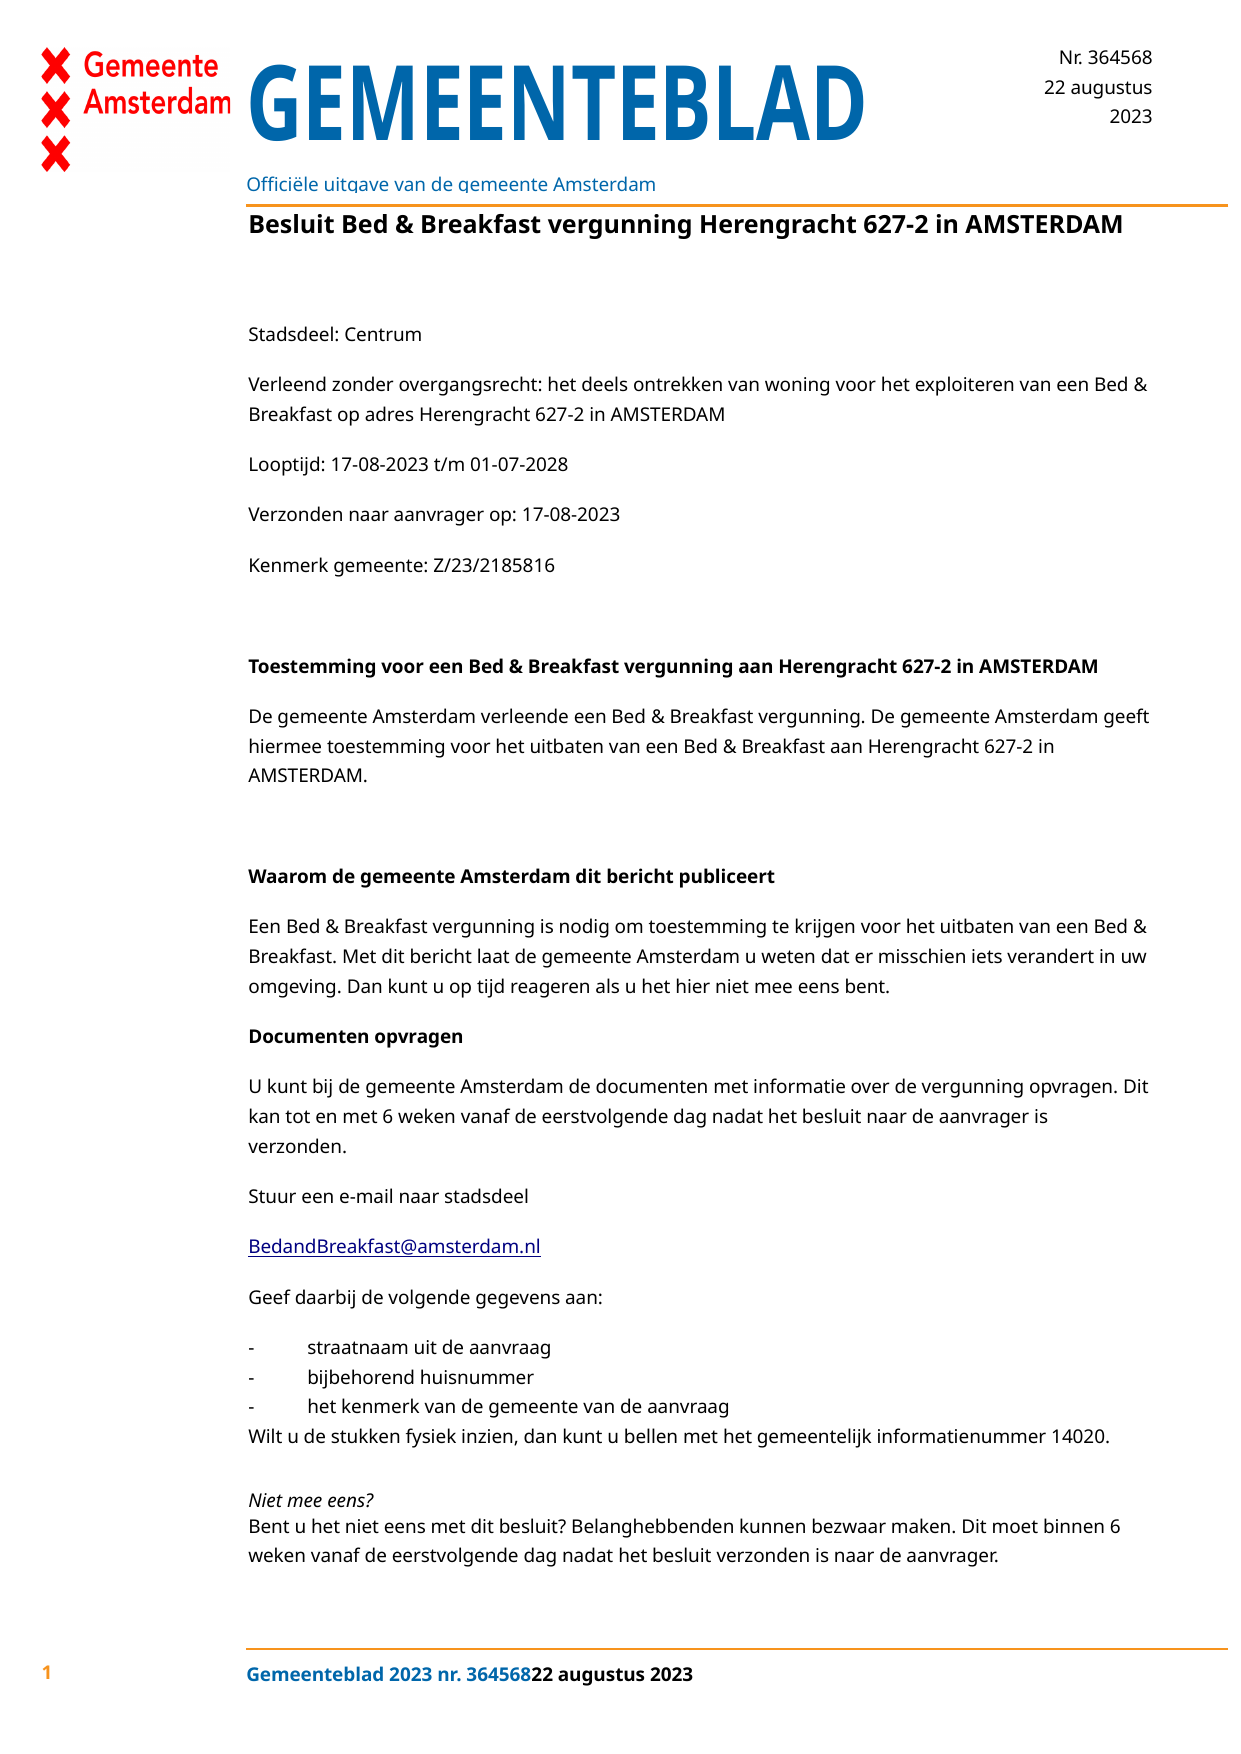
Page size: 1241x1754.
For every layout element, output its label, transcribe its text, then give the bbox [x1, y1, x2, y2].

text Niet mee eens? [248, 1487, 1152, 1513]
picture [41, 47, 231, 172]
list het kenmerk van de gemeente van de aanvraag [248, 1394, 1152, 1419]
text U kunt bij de gemeente Amsterdam de documenten met informatie over de vergunning opvragen. Dit kan tot en met 6 weken vanaf de eerstvolgende dag nadat het besluit naar de aanvrager is verzonden. [248, 1074, 1152, 1158]
text Besluit Bed & Breakfast vergunning Herengracht 627-2 in AMSTERDAM [248, 207, 1152, 241]
text Wilt u de stukken fysiek inzien, dan kunt u bellen met het gemeentelijk informatienummer 14020. [248, 1423, 1152, 1449]
list straatnaam uit de aanvraag [248, 1334, 1152, 1360]
text Verzonden naar aanvrager op: 17-08-2023 [248, 502, 1152, 527]
text Bent u het niet eens met dit besluit? Belanghebbenden kunnen bezwaar maken. Dit moet binnen 6 weken vanaf de eerstvolgende dag nadat het besluit verzonden is naar de aanvrager. [248, 1513, 1152, 1568]
text BedandBreakfast@amsterdam.nl [248, 1234, 1152, 1259]
text Toestemming voor een Bed & Breakfast vergunning aan Herengracht 627-2 in AMSTERDAM [248, 653, 1152, 678]
text Geef daarbij de volgende gegevens aan: [248, 1284, 1152, 1310]
text Stadsdeel: Centrum [248, 321, 1152, 346]
text Documenten opvragen [248, 1023, 1152, 1049]
text Verleend zonder overgangsrecht: het deels ontrekken van woning voor het exploiteren van een Bed & Breakfast op adres Herengracht 627-2 in AMSTERDAM [248, 371, 1152, 426]
text De gemeente Amsterdam verleende een Bed & Breakfast vergunning. De gemeente Amsterdam geeft hiermee toestemming voor het uitbaten van een Bed & Breakfast aan Herengracht 627-2 in AMSTERDAM. [248, 703, 1152, 788]
text Een Bed & Breakfast vergunning is nodig om toestemming te krijgen voor het uitbaten van een Bed & Breakfast. Met dit bericht laat de gemeente Amsterdam u weten dat er misschien iets verandert in uw omgeving. Dan kunt u op tijd reageren als u het hier niet mee eens bent. [248, 914, 1152, 998]
text Looptijd: 17-08-2023 t/m 01-07-2028 [248, 451, 1152, 477]
text Waarom de gemeente Amsterdam dit bericht publiceert [248, 863, 1152, 889]
text Kenmerk gemeente: Z/23/2185816 [248, 552, 1152, 578]
text Stuur een e-mail naar stadsdeel [248, 1183, 1152, 1209]
list bijbehorend huisnummer [248, 1364, 1152, 1390]
